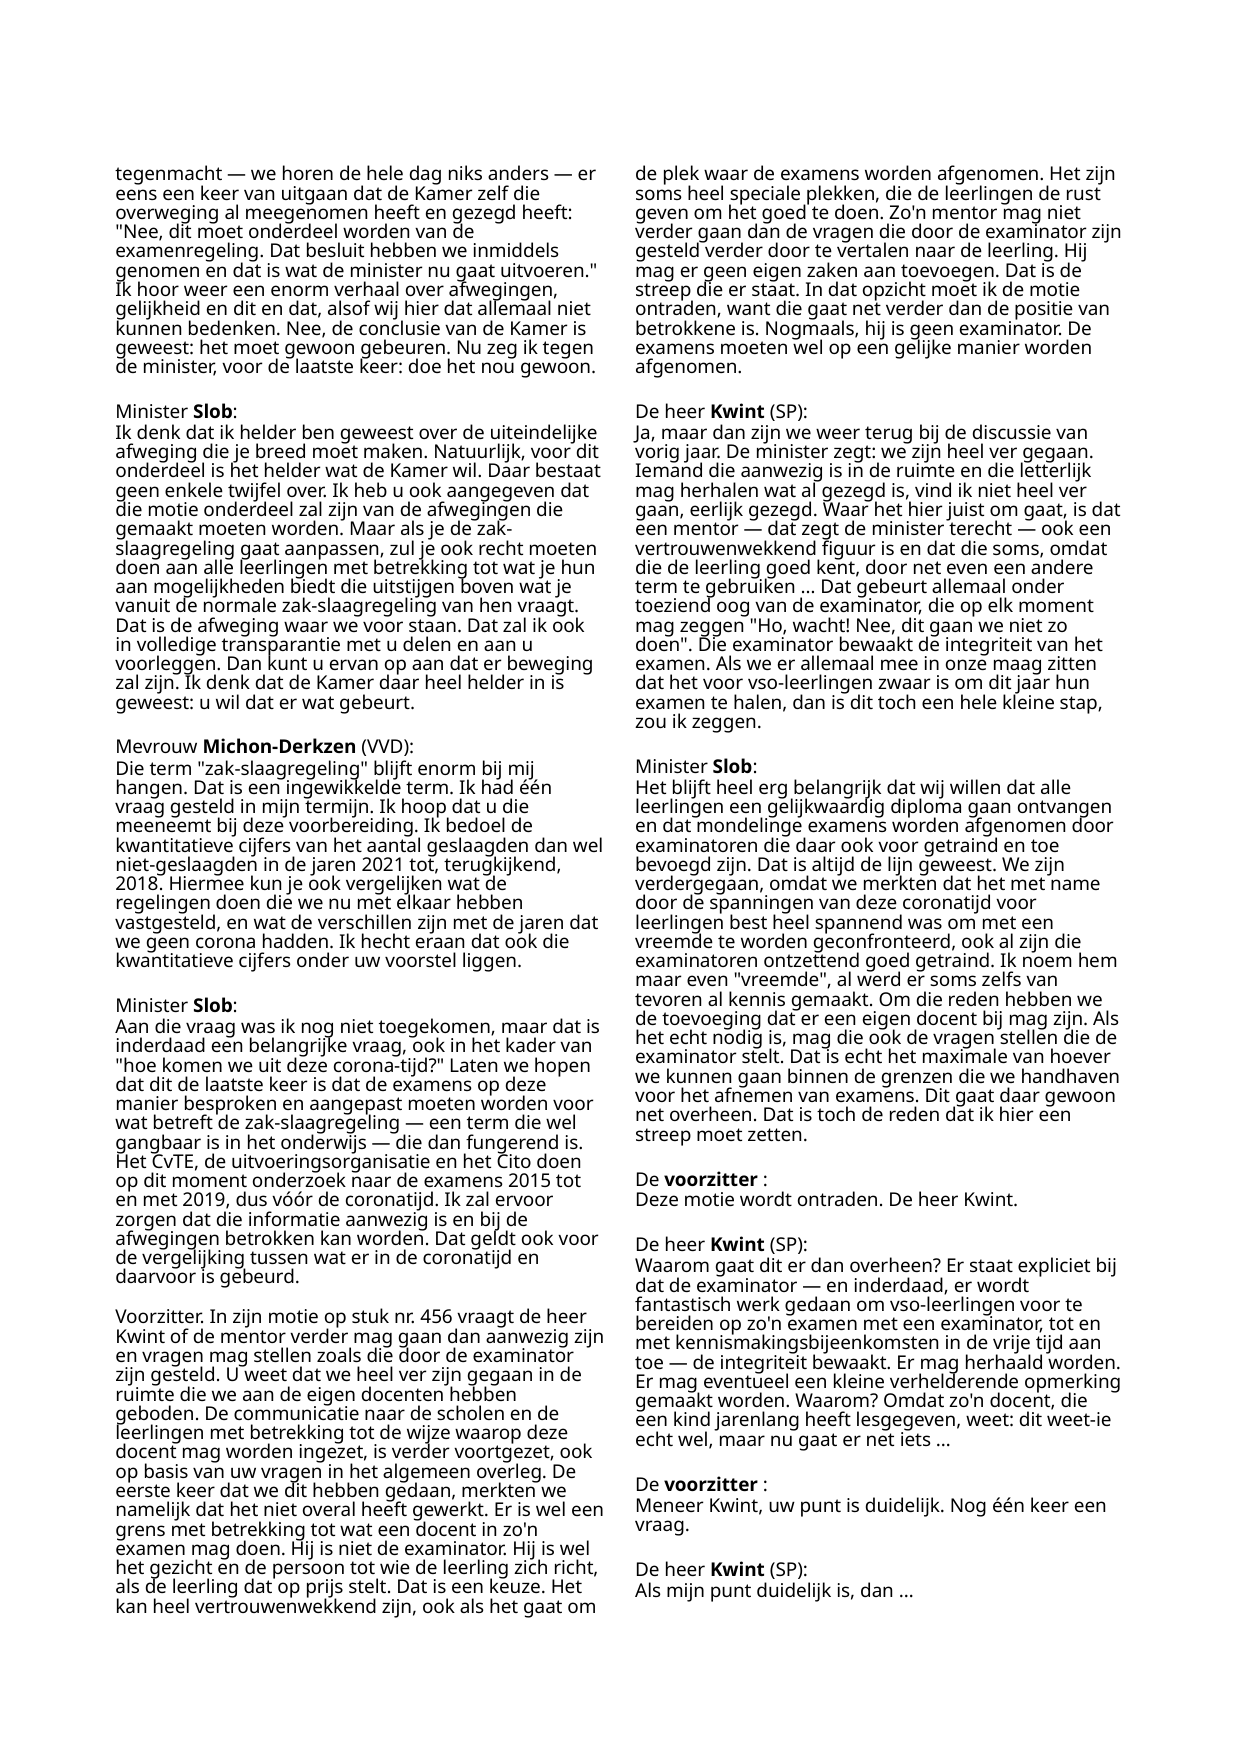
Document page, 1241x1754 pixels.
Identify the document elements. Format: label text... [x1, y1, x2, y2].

text De heer Kwint (SP): [635, 1556, 1125, 1582]
text De heer Kwint (SP): [635, 1232, 1125, 1257]
text De heer Kwint (SP): [635, 398, 1125, 424]
text Die term "zak-slaagregeling" blijft enorm bij mij hangen. Dat is een ingewikkelde term. Ik had één vraag gesteld in mijn termijn. Ik hoop dat u die meeneemt bij deze voorbereiding. Ik bedoel de kwantitatieve cijfers van het aantal geslaagden dan wel niet-geslaagden in de jaren 2021 tot, terugkijkend, 2018. Hiermee kun je ook vergelijken wat de regelingen doen die we nu met elkaar hebben vastgesteld, en wat de verschillen zijn met de jaren dat we geen corona hadden. Ik hecht eraan dat ook die kwantitatieve cijfers onder uw voorstel liggen. [115, 759, 605, 971]
text Waarom gaat dit er dan overheen? Er staat expliciet bij dat de examinator — en inderdaad, er wordt fantastisch werk gedaan om vso-leerlingen voor te bereiden op zo'n examen met een examinator, tot en met kennismakingsbijeenkomsten in de vrije tijd aan toe — de integriteit bewaakt. Er mag herhaald worden. Er mag eventueel een kleine verhelderende opmerking gemaakt worden. Waarom? Omdat zo'n docent, die een kind jarenlang heeft lesgegeven, weet: dit weet-ie echt wel, maar nu gaat er net iets … [635, 1257, 1125, 1450]
text Mevrouw Michon-Derkzen (VVD): [115, 734, 605, 759]
text Minister Slob: [115, 398, 605, 424]
text de plek waar de examens worden afgenomen. Het zijn soms heel speciale plekken, die de leerlingen de rust geven om het goed te doen. Zo'n mentor mag niet verder gaan dan de vragen die door de examinator zijn gesteld verder door te vertalen naar de leerling. Hij mag er geen eigen zaken aan toevoegen. Dat is de streep die er staat. In dat opzicht moet ik de motie ontraden, want die gaat net verder dan de positie van betrokkene is. Nogmaals, hij is geen examinator. De examens moeten wel op een gelijke manier worden afgenomen. [635, 165, 1125, 377]
text Aan die vraag was ik nog niet toegekomen, maar dat is inderdaad een belangrijke vraag, ook in het kader van "hoe komen we uit deze corona-tijd?" Laten we hopen dat dit de laatste keer is dat de examens op deze manier besproken en aangepast moeten worden voor wat betreft de zak-slaagregeling — een term die wel gangbaar is in het onderwijs — die dan fungerend is. Het CvTE, de uitvoeringsorganisatie en het Cito doen op dit moment onderzoek naar de examens 2015 tot en met 2019, dus vóór de coronatijd. Ik zal ervoor zorgen dat die informatie aanwezig is en bij de afwegingen betrokken kan worden. Dat geldt ook voor de vergelijking tussen wat er in de coronatijd en daarvoor is gebeurd. [115, 1018, 605, 1288]
text tegenmacht — we horen de hele dag niks anders — er eens een keer van uitgaan dat de Kamer zelf die overweging al meegenomen heeft en gezegd heeft: "Nee, dit moet onderdeel worden van de examenregeling. Dat besluit hebben we inmiddels genomen en dat is wat de minister nu gaat uitvoeren." Ik hoor weer een enorm verhaal over afwegingen, gelijkheid en dit en dat, alsof wij hier dat allemaal niet kunnen bedenken. Nee, de conclusie van de Kamer is geweest: het moet gewoon gebeuren. Nu zeg ik tegen de minister, voor de laatste keer: doe het nou gewoon. [115, 165, 605, 377]
text Voorzitter. In zijn motie op stuk nr. 456 vraagt de heer Kwint of de mentor verder mag gaan dan aanwezig zijn en vragen mag stellen zoals die door de examinator zijn gesteld. U weet dat we heel ver zijn gegaan in de ruimte die we aan de eigen docenten hebben geboden. De communicatie naar de scholen en de leerlingen met betrekking tot de wijze waarop deze docent mag worden ingezet, is verder voortgezet, ook op basis van uw vragen in het algemeen overleg. De eerste keer dat we dit hebben gedaan, merkten we namelijk dat het niet overal heeft gewerkt. Er is wel een grens met betrekking tot wat een docent in zo'n examen mag doen. Hij is niet de examinator. Hij is wel het gezicht en de persoon tot wie de leerling zich richt, als de leerling dat op prijs stelt. Dat is een keuze. Het kan heel vertrouwenwekkend zijn, ook als het gaat om [115, 1308, 605, 1617]
text Minister Slob: [635, 753, 1125, 779]
text Het blijft heel erg belangrijk dat wij willen dat alle leerlingen een gelijkwaardig diploma gaan ontvangen en dat mondelinge examens worden afgenomen door examinatoren die daar ook voor getraind en toe bevoegd zijn. Dat is altijd de lijn geweest. We zijn verdergegaan, omdat we merkten dat het met name door de spanningen van deze coronatijd voor leerlingen best heel spannend was om met een vreemde te worden geconfronteerd, ook al zijn die examinatoren ontzettend goed getraind. Ik noem hem maar even "vreemde", al werd er soms zelfs van tevoren al kennis gemaakt. Om die reden hebben we de toevoeging dat er een eigen docent bij mag zijn. Als het echt nodig is, mag die ook de vragen stellen die de examinator stelt. Dat is echt het maximale van hoever we kunnen gaan binnen de grenzen die we handhaven voor het afnemen van examens. Dit gaat daar gewoon net overheen. Dat is toch de reden dat ik hier een streep moet zetten. [635, 779, 1125, 1145]
text Ik denk dat ik helder ben geweest over de uiteindelijke afweging die je breed moet maken. Natuurlijk, voor dit onderdeel is het helder wat de Kamer wil. Daar bestaat geen enkele twijfel over. Ik heb u ook aangegeven dat die motie onderdeel zal zijn van de afwegingen die gemaakt moeten worden. Maar als je de zak-slaagregeling gaat aanpassen, zul je ook recht moeten doen aan alle leerlingen met betrekking tot wat je hun aan mogelijkheden biedt die uitstijgen boven wat je vanuit de normale zak-slaagregeling van hen vraagt. Dat is de afweging waar we voor staan. Dat zal ik ook in volledige transparantie met u delen en aan u voorleggen. Dan kunt u ervan op aan dat er beweging zal zijn. Ik denk dat de Kamer daar heel helder in is geweest: u wil dat er wat gebeurt. [115, 424, 605, 713]
text Deze motie wordt ontraden. De heer Kwint. [635, 1191, 1125, 1211]
text De voorzitter : [635, 1471, 1125, 1497]
text Meneer Kwint, uw punt is duidelijk. Nog één keer een vraag. [635, 1497, 1125, 1535]
text Ja, maar dan zijn we weer terug bij de discussie van vorig jaar. De minister zegt: we zijn heel ver gegaan. Iemand die aanwezig is in de ruimte en die letterlijk mag herhalen wat al gezegd is, vind ik niet heel ver gaan, eerlijk gezegd. Waar het hier juist om gaat, is dat een mentor — dat zegt de minister terecht — ook een vertrouwenwekkend figuur is en dat die soms, omdat die de leerling goed kent, door net even een andere term te gebruiken … Dat gebeurt allemaal onder toeziend oog van de examinator, die op elk moment mag zeggen "Ho, wacht! Nee, dit gaan we niet zo doen". Die examinator bewaakt de integriteit van het examen. Als we er allemaal mee in onze maag zitten dat het voor vso-leerlingen zwaar is om dit jaar hun examen te halen, dan is dit toch een hele kleine stap, zou ik zeggen. [635, 424, 1125, 732]
text Als mijn punt duidelijk is, dan … [635, 1582, 1125, 1601]
text Minister Slob: [115, 992, 605, 1018]
text De voorzitter : [635, 1166, 1125, 1191]
